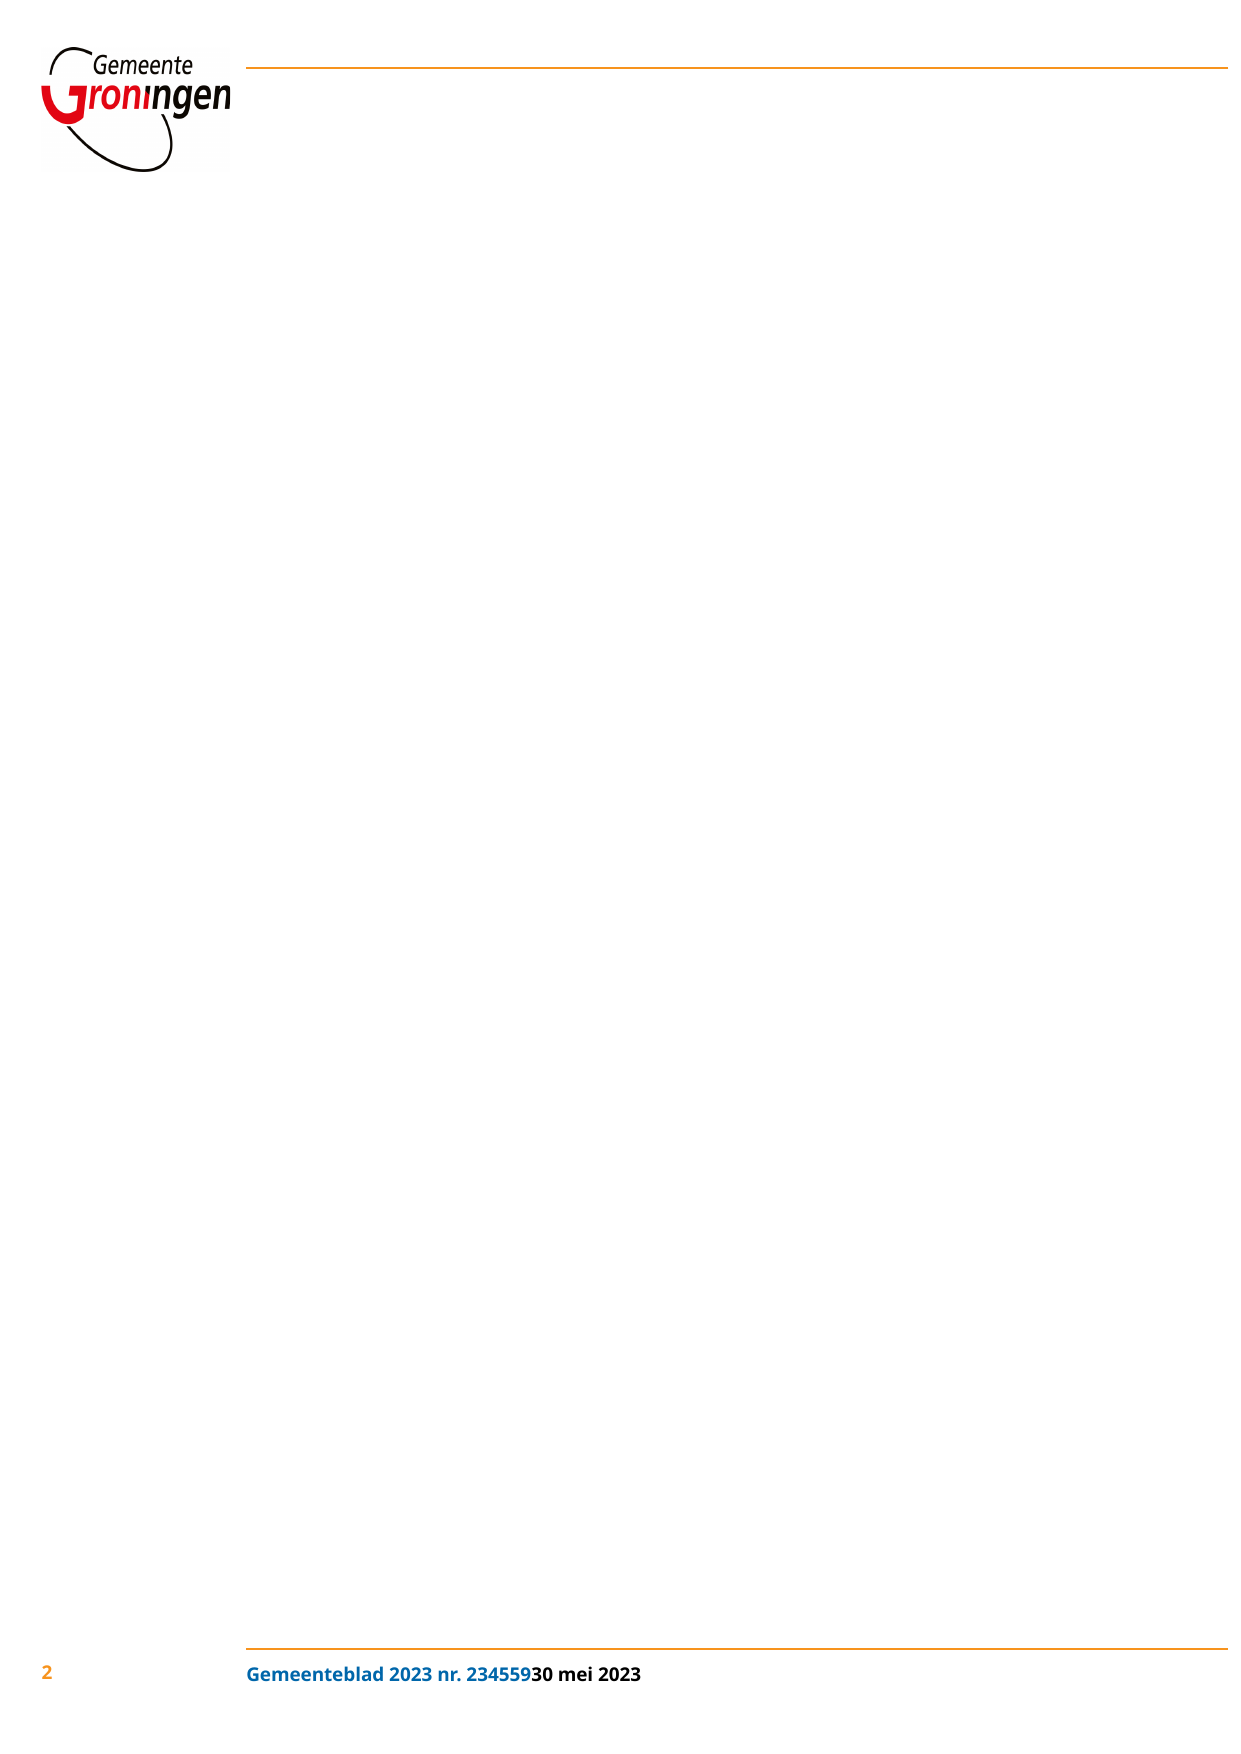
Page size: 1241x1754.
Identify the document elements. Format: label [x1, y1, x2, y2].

picture [41, 47, 231, 172]
